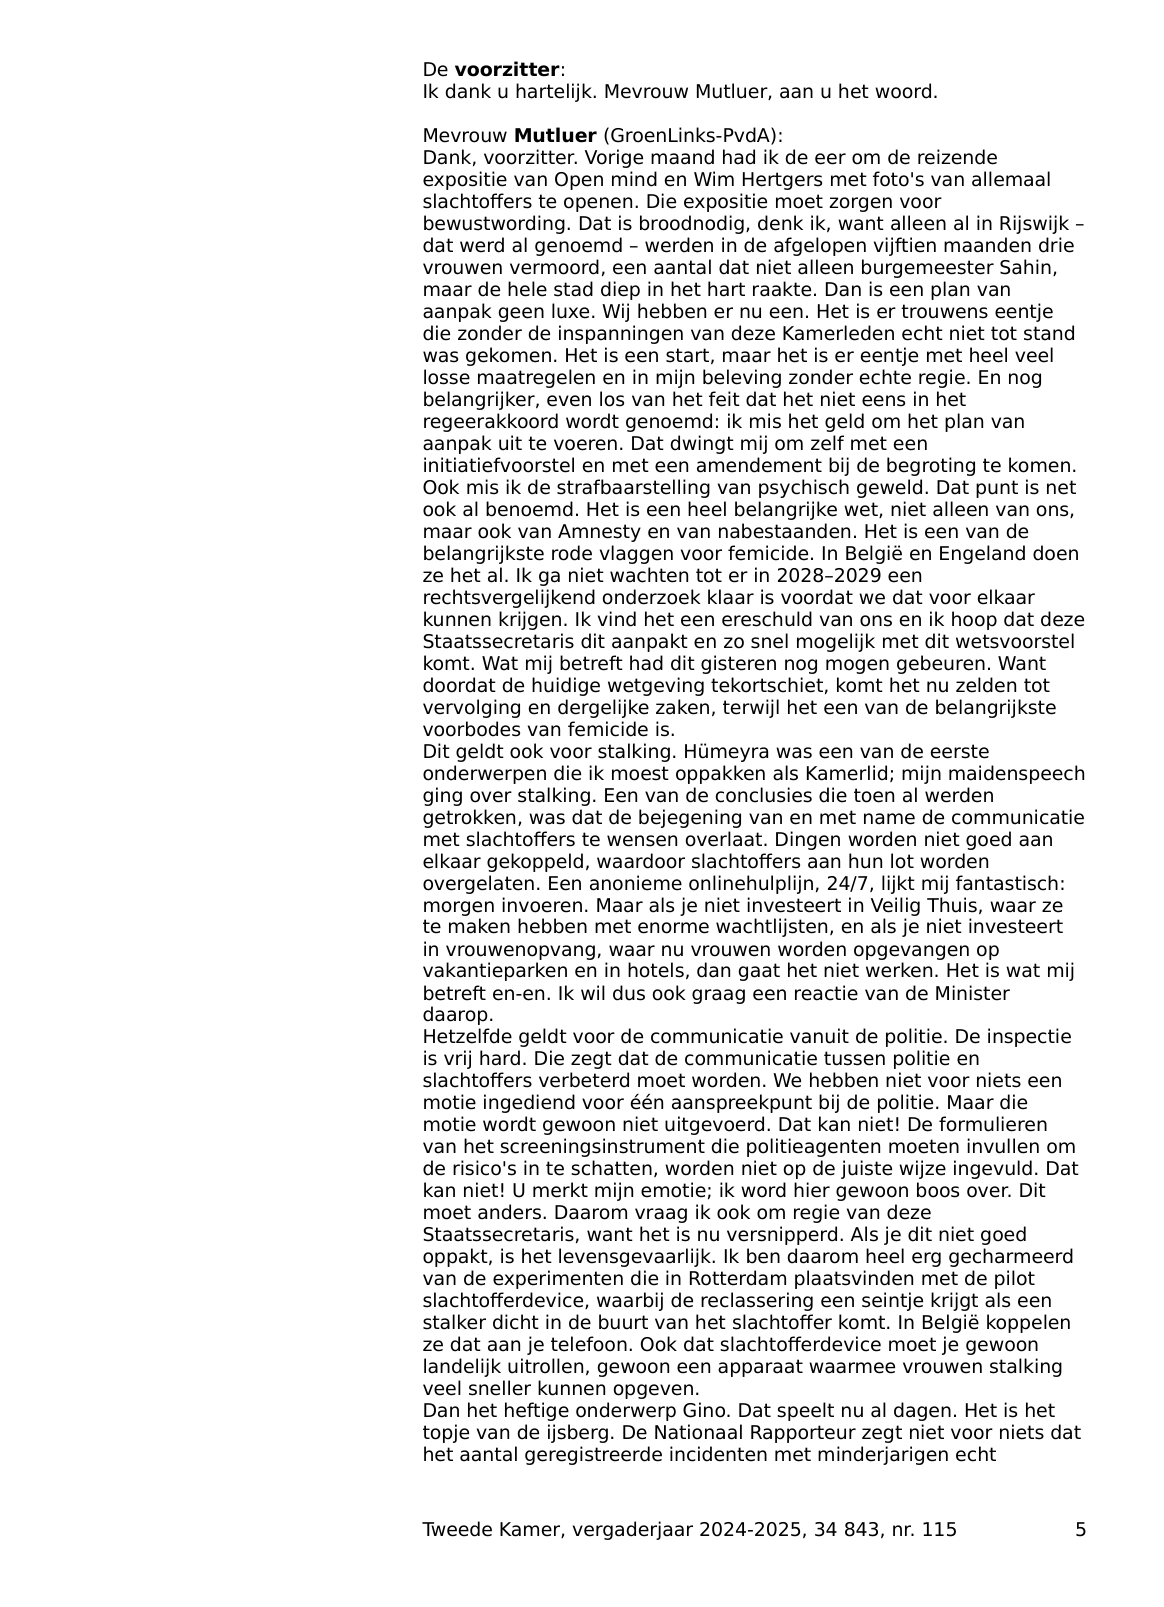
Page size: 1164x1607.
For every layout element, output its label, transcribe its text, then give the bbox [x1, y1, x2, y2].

text Hetzelfde geldt voor de communicatie vanuit de politie. De inspectie is vrij hard. Die zegt dat de communicatie tussen politie en slachtoffers verbeterd moet worden. We hebben niet voor niets een motie ingediend voor één aanspreekpunt bij de politie. Maar die motie wordt gewoon niet uitgevoerd. Dat kan niet! De formulieren van het screeningsinstrument die politieagenten moeten invullen om de risico's in te schatten, worden niet op de juiste wijze ingevuld. Dat kan niet! U merkt mijn emotie; ik word hier gewoon boos over. Dit moet anders. Daarom vraag ik ook om regie van deze Staatssecretaris, want het is nu versnipperd. Als je dit niet goed oppakt, is het levensgevaarlijk. Ik ben daarom heel erg gecharmeerd van de experimenten die in Rotterdam plaatsvinden met de pilot slachtofferdevice, waarbij de reclassering een seintje krijgt als een stalker dicht in de buurt van het slachtoffer komt. In België koppelen ze dat aan je telefoon. Ook dat slachtofferdevice moet je gewoon landelijk uitrollen, gewoon een apparaat waarmee vrouwen stalking veel sneller kunnen opgeven. [422, 1026, 1087, 1400]
text Dan het heftige onderwerp Gino. Dat speelt nu al dagen. Het is het topje van de ijsberg. De Nationaal Rapporteur zegt niet voor niets dat het aantal geregistreerde incidenten met minderjarigen echt [422, 1400, 1087, 1466]
text Mevrouw Mutluer (GroenLinks-PvdA): [422, 125, 1087, 147]
text Dank, voorzitter. Vorige maand had ik de eer om de reizende expositie van Open mind en Wim Hertgers met foto's van allemaal slachtoffers te openen. Die expositie moet zorgen voor bewustwording. Dat is broodnodig, denk ik, want alleen al in Rijswijk – dat werd al genoemd – werden in de afgelopen vijftien maanden drie vrouwen vermoord, een aantal dat niet alleen burgemeester Sahin, maar de hele stad diep in het hart raakte. Dan is een plan van aanpak geen luxe. Wij hebben er nu een. Het is er trouwens eentje die zonder de inspanningen van deze Kamerleden echt niet tot stand was gekomen. Het is een start, maar het is er eentje met heel veel losse maatregelen en in mijn beleving zonder echte regie. En nog belangrijker, even los van het feit dat het niet eens in het regeerakkoord wordt genoemd: ik mis het geld om het plan van aanpak uit te voeren. Dat dwingt mij om zelf met een initiatiefvoorstel en met een amendement bij de begroting te komen. [422, 147, 1087, 477]
text Ik dank u hartelijk. Mevrouw Mutluer, aan u het woord. [422, 81, 1087, 103]
text Ook mis ik de strafbaarstelling van psychisch geweld. Dat punt is net ook al benoemd. Het is een heel belangrijke wet, niet alleen van ons, maar ook van Amnesty en van nabestaanden. Het is een van de belangrijkste rode vlaggen voor femicide. In België en Engeland doen ze het al. Ik ga niet wachten tot er in 2028–2029 een rechtsvergelijkend onderzoek klaar is voordat we dat voor elkaar kunnen krijgen. Ik vind het een ereschuld van ons en ik hoop dat deze Staatssecretaris dit aanpakt en zo snel mogelijk met dit wetsvoorstel komt. Wat mij betreft had dit gisteren nog mogen gebeuren. Want doordat de huidige wetgeving tekortschiet, komt het nu zelden tot vervolging en dergelijke zaken, terwijl het een van de belangrijkste voorbodes van femicide is. [422, 477, 1087, 741]
text De voorzitter: [422, 59, 1087, 81]
text Dit geldt ook voor stalking. Hümeyra was een van de eerste onderwerpen die ik moest oppakken als Kamerlid; mijn maidenspeech ging over stalking. Een van de conclusies die toen al werden getrokken, was dat de bejegening van en met name de communicatie met slachtoffers te wensen overlaat. Dingen worden niet goed aan elkaar gekoppeld, waardoor slachtoffers aan hun lot worden overgelaten. Een anonieme onlinehulplijn, 24/7, lijkt mij fantastisch: morgen invoeren. Maar als je niet investeert in Veilig Thuis, waar ze te maken hebben met enorme wachtlijsten, en als je niet investeert in vrouwenopvang, waar nu vrouwen worden opgevangen op vakantieparken en in hotels, dan gaat het niet werken. Het is wat mij betreft en-en. Ik wil dus ook graag een reactie van de Minister daarop. [422, 741, 1087, 1026]
